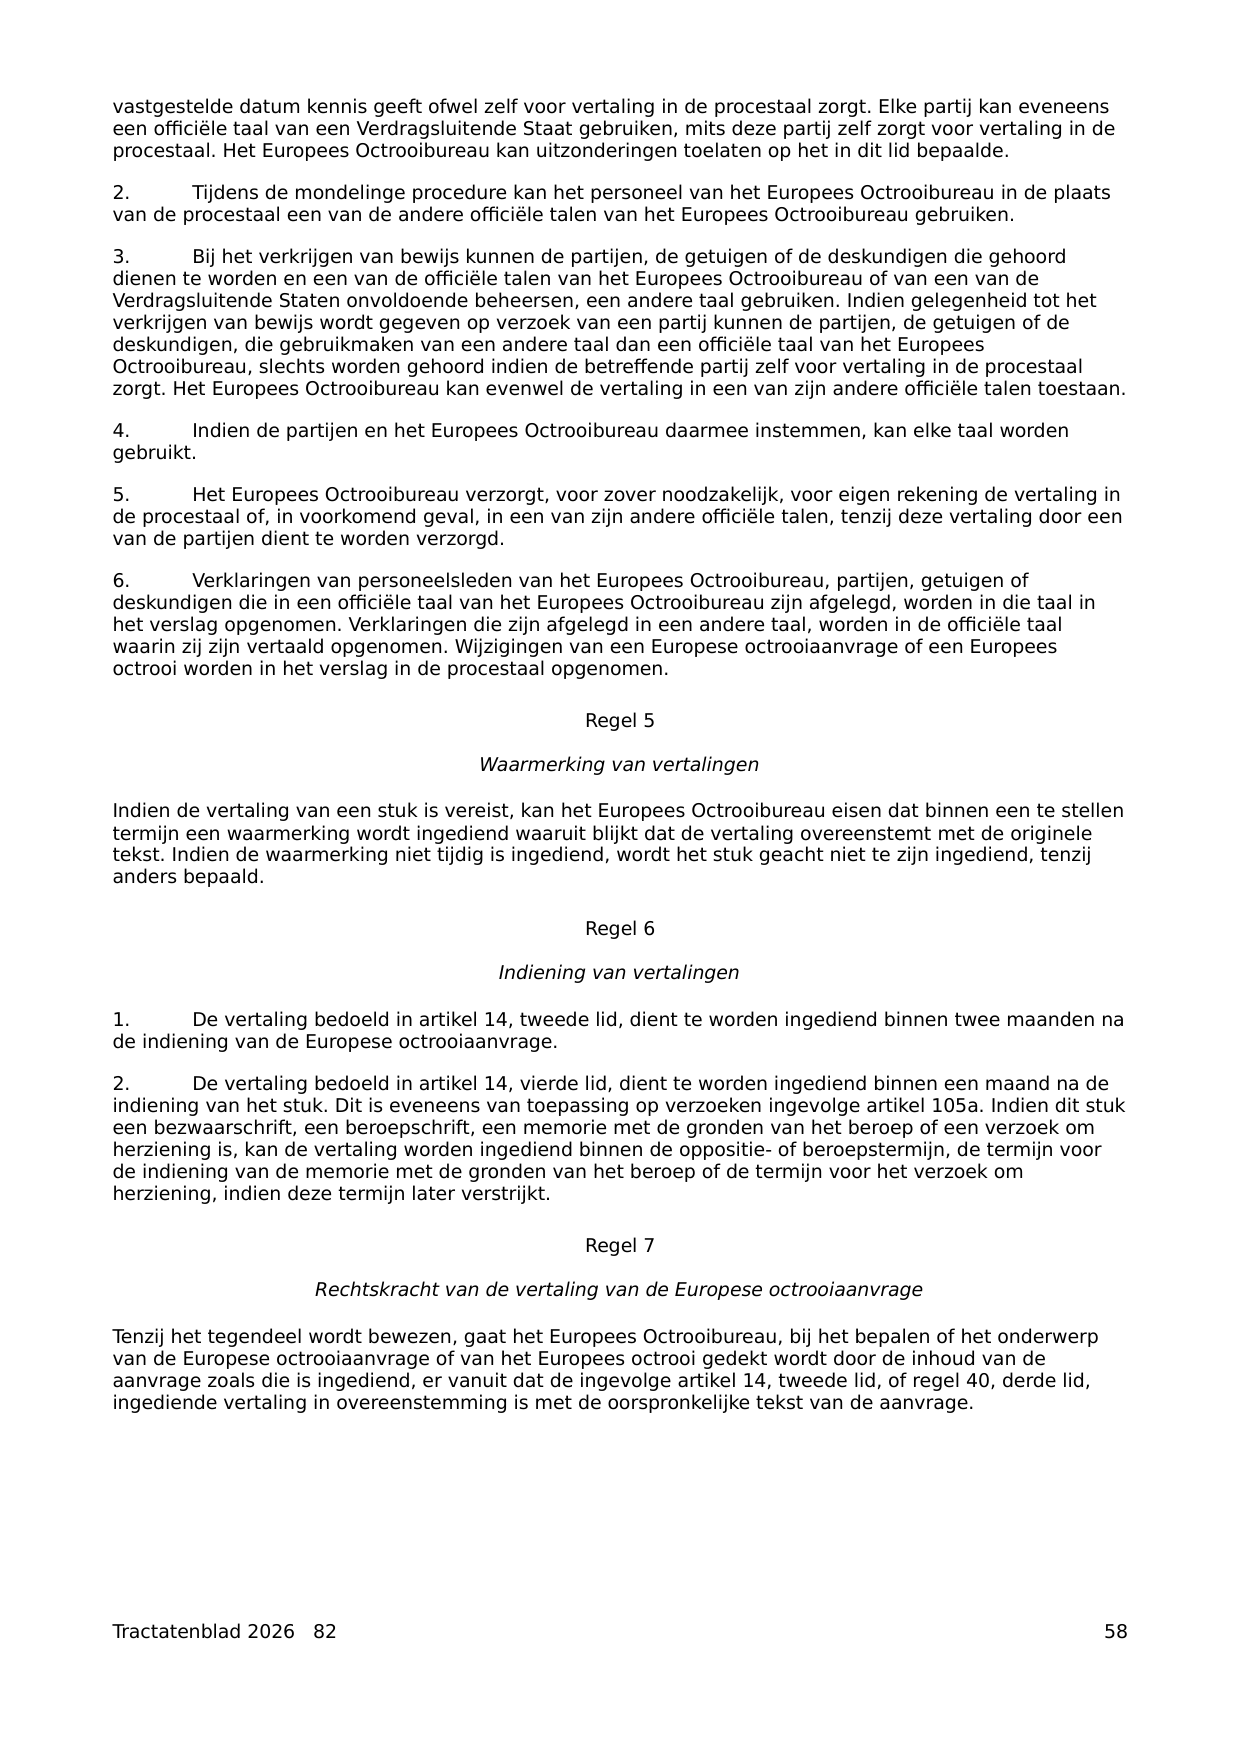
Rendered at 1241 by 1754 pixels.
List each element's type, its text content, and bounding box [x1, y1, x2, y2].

subtitle Regel 6 Indiening van vertalingen [112, 918, 1128, 984]
text vastgestelde datum kennis geeft ofwel zelf voor vertaling in de procestaal zorgt. Elke partij kan eveneens een officiële taal van een Verdragsluitende Staat gebruiken, mits deze partij zelf zorgt voor vertaling in de procestaal. Het Europees Octrooibureau kan uitzonderingen toelaten op het in dit lid bepaalde. [112, 96, 1128, 162]
text 4. Indien de partijen en het Europees Octrooibureau daarmee instemmen, kan elke taal worden gebruikt. [112, 420, 1128, 464]
subtitle Regel 7 Rechtskracht van de vertaling van de Europese octrooiaanvrage [112, 1235, 1128, 1301]
text 2. De vertaling bedoeld in artikel 14, vierde lid, dient te worden ingediend binnen een maand na de indiening van het stuk. Dit is eveneens van toepassing op verzoeken ingevolge artikel 105a. Indien dit stuk een bezwaarschrift, een beroepschrift, een memorie met de gronden van het beroep of een verzoek om herziening is, kan de vertaling worden ingediend binnen de oppositie- of beroepstermijn, de termijn voor de indiening van de memorie met de gronden van het beroep of de termijn voor het verzoek om herziening, indien deze termijn later verstrijkt. [112, 1073, 1128, 1205]
text 1. De vertaling bedoeld in artikel 14, tweede lid, dient te worden ingediend binnen twee maanden na de indiening van de Europese octrooiaanvrage. [112, 1009, 1128, 1053]
text Tenzij het tegendeel wordt bewezen, gaat het Europees Octrooibureau, bij het bepalen of het onderwerp van de Europese octrooiaanvrage of van het Europees octrooi gedekt wordt door de inhoud van de aanvrage zoals die is ingediend, er vanuit dat de ingevolge artikel 14, tweede lid, of regel 40, derde lid, ingediende vertaling in overeenstemming is met de oorspronkelijke tekst van de aanvrage. [112, 1326, 1128, 1414]
text 6. Verklaringen van personeelsleden van het Europees Octrooibureau, partijen, getuigen of deskundigen die in een officiële taal van het Europees Octrooibureau zijn afgelegd, worden in die taal in het verslag opgenomen. Verklaringen die zijn afgelegd in een andere taal, worden in de officiële taal waarin zij zijn vertaald opgenomen. Wijzigingen van een Europese octrooiaanvrage of een Europees octrooi worden in het verslag in de procestaal opgenomen. [112, 569, 1128, 679]
subtitle Regel 5 Waarmerking van vertalingen [112, 709, 1128, 775]
text 3. Bij het verkrijgen van bewijs kunnen de partijen, de getuigen of de deskundigen die gehoord dienen te worden en een van de officiële talen van het Europees Octrooibureau of van een van de Verdragsluitende Staten onvoldoende beheersen, een andere taal gebruiken. Indien gelegenheid tot het verkrijgen van bewijs wordt gegeven op verzoek van een partij kunnen de partijen, de getuigen of de deskundigen, die gebruikmaken van een andere taal dan een officiële taal van het Europees Octrooibureau, slechts worden gehoord indien de betreffende partij zelf voor vertaling in de procestaal zorgt. Het Europees Octrooibureau kan evenwel de vertaling in een van zijn andere officiële talen toestaan. [112, 246, 1128, 400]
text 2. Tijdens de mondelinge procedure kan het personeel van het Europees Octrooibureau in de plaats van de procestaal een van de andere officiële talen van het Europees Octrooibureau gebruiken. [112, 182, 1128, 226]
text Indien de vertaling van een stuk is vereist, kan het Europees Octrooibureau eisen dat binnen een te stellen termijn een waarmerking wordt ingediend waaruit blijkt dat de vertaling overeenstemt met de originele tekst. Indien de waarmerking niet tijdig is ingediend, wordt het stuk geacht niet te zijn ingediend, tenzij anders bepaald. [112, 800, 1128, 888]
text 5. Het Europees Octrooibureau verzorgt, voor zover noodzakelijk, voor eigen rekening de vertaling in de procestaal of, in voorkomend geval, in een van zijn andere officiële talen, tenzij deze vertaling door een van de partijen dient te worden verzorgd. [112, 484, 1128, 549]
